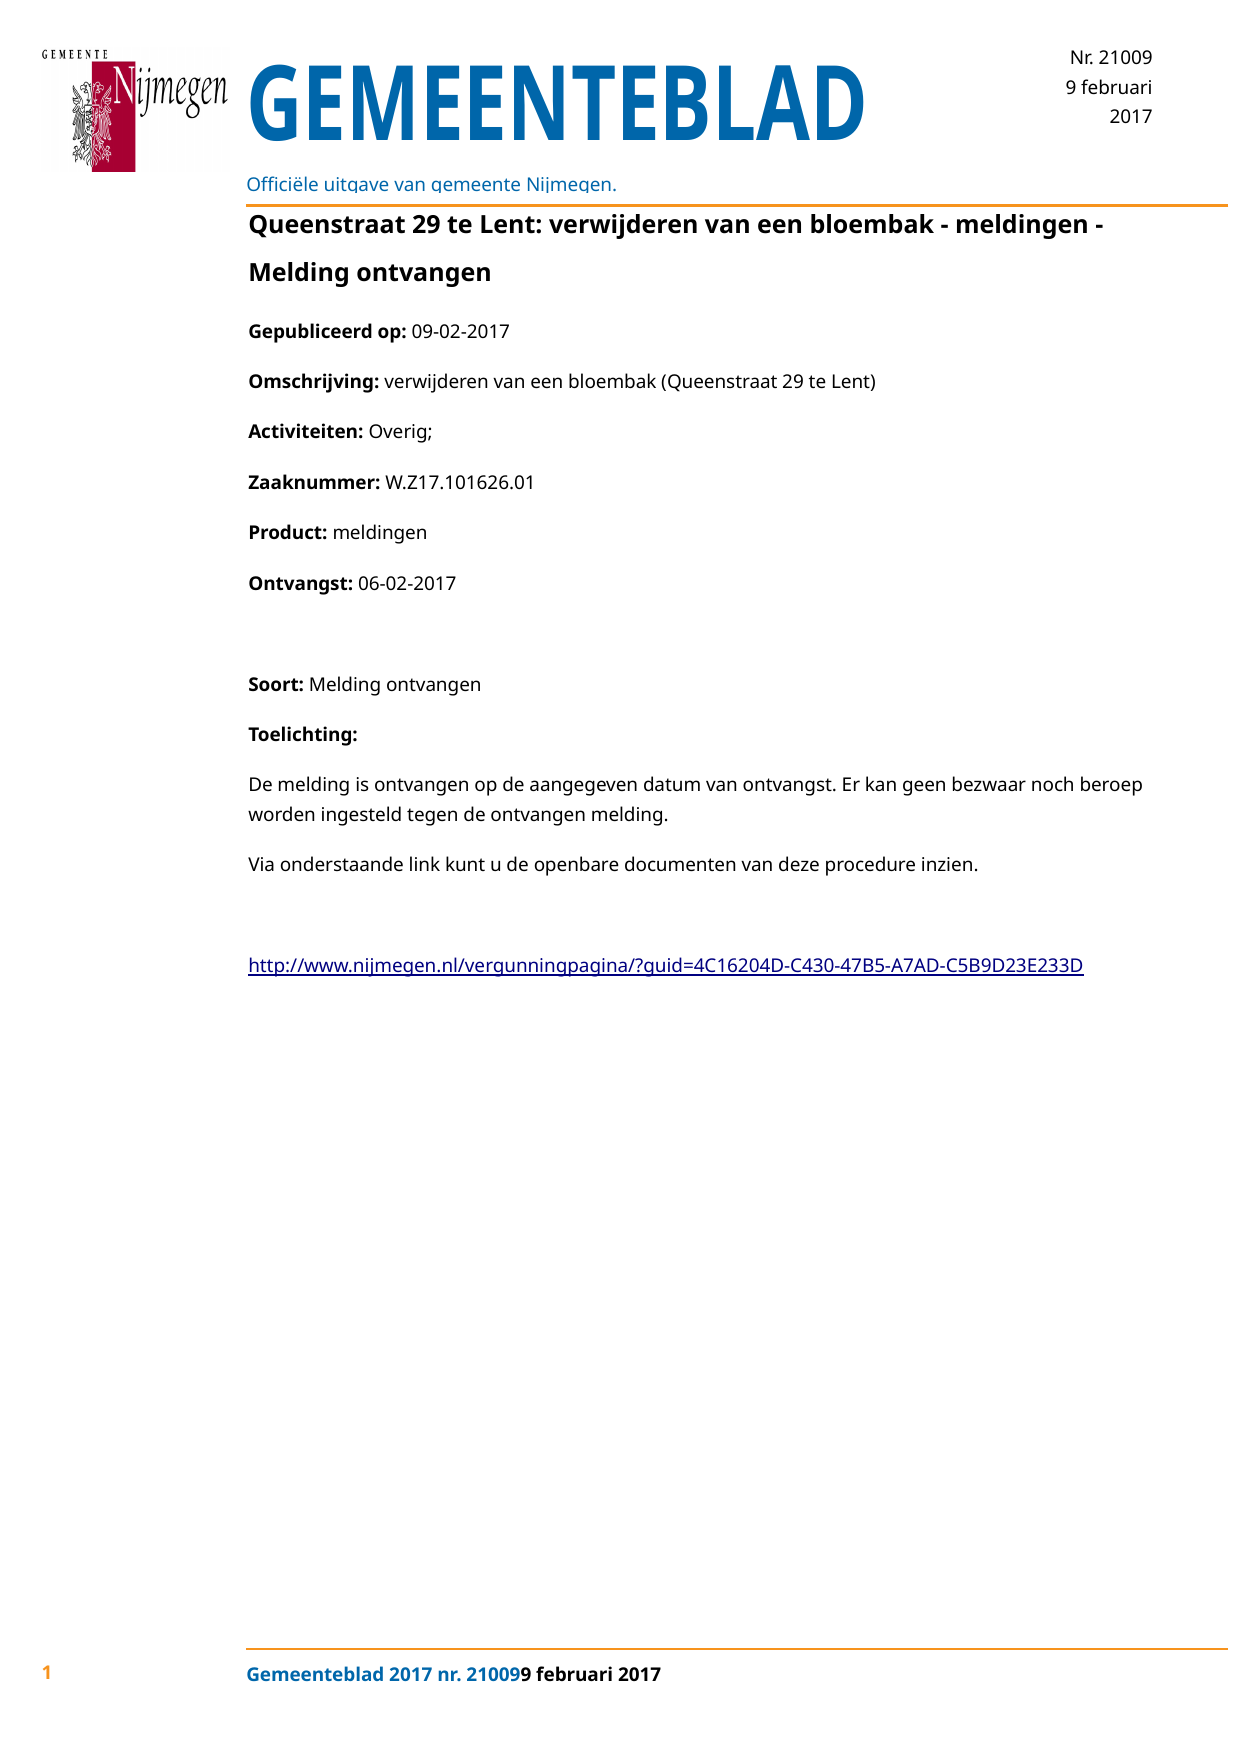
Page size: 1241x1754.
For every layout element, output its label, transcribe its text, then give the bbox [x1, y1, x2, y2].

text Zaaknummer: W.Z17.101626.01 [248, 469, 1152, 495]
text Gepubliceerd op: 09-02-2017 [248, 318, 1152, 344]
text Product: meldingen [248, 519, 1152, 545]
picture [41, 47, 231, 172]
text Ontvangst: 06-02-2017 [248, 570, 1152, 596]
text http://www.nijmegen.nl/vergunningpagina/?guid=4C16204D-C430-47B5-A7AD-C5B9D23E233D [248, 952, 1152, 978]
text Via onderstaande link kunt u de openbare documenten van deze procedure inzien. [248, 852, 1152, 877]
text Activiteiten: Overig; [248, 419, 1152, 444]
text De melding is ontvangen op de aangegeven datum van ontvangst. Er kan geen bezwaar noch beroep worden ingesteld tegen de ontvangen melding. [248, 772, 1152, 827]
text Soort: Melding ontvangen [248, 671, 1152, 697]
text Queenstraat 29 te Lent: verwijderen van een bloembak - meldingen - Melding ontvangen [248, 207, 1152, 288]
text Toelichting: [248, 721, 1152, 747]
text Omschrijving: verwijderen van een bloembak (Queenstraat 29 te Lent) [248, 368, 1152, 394]
